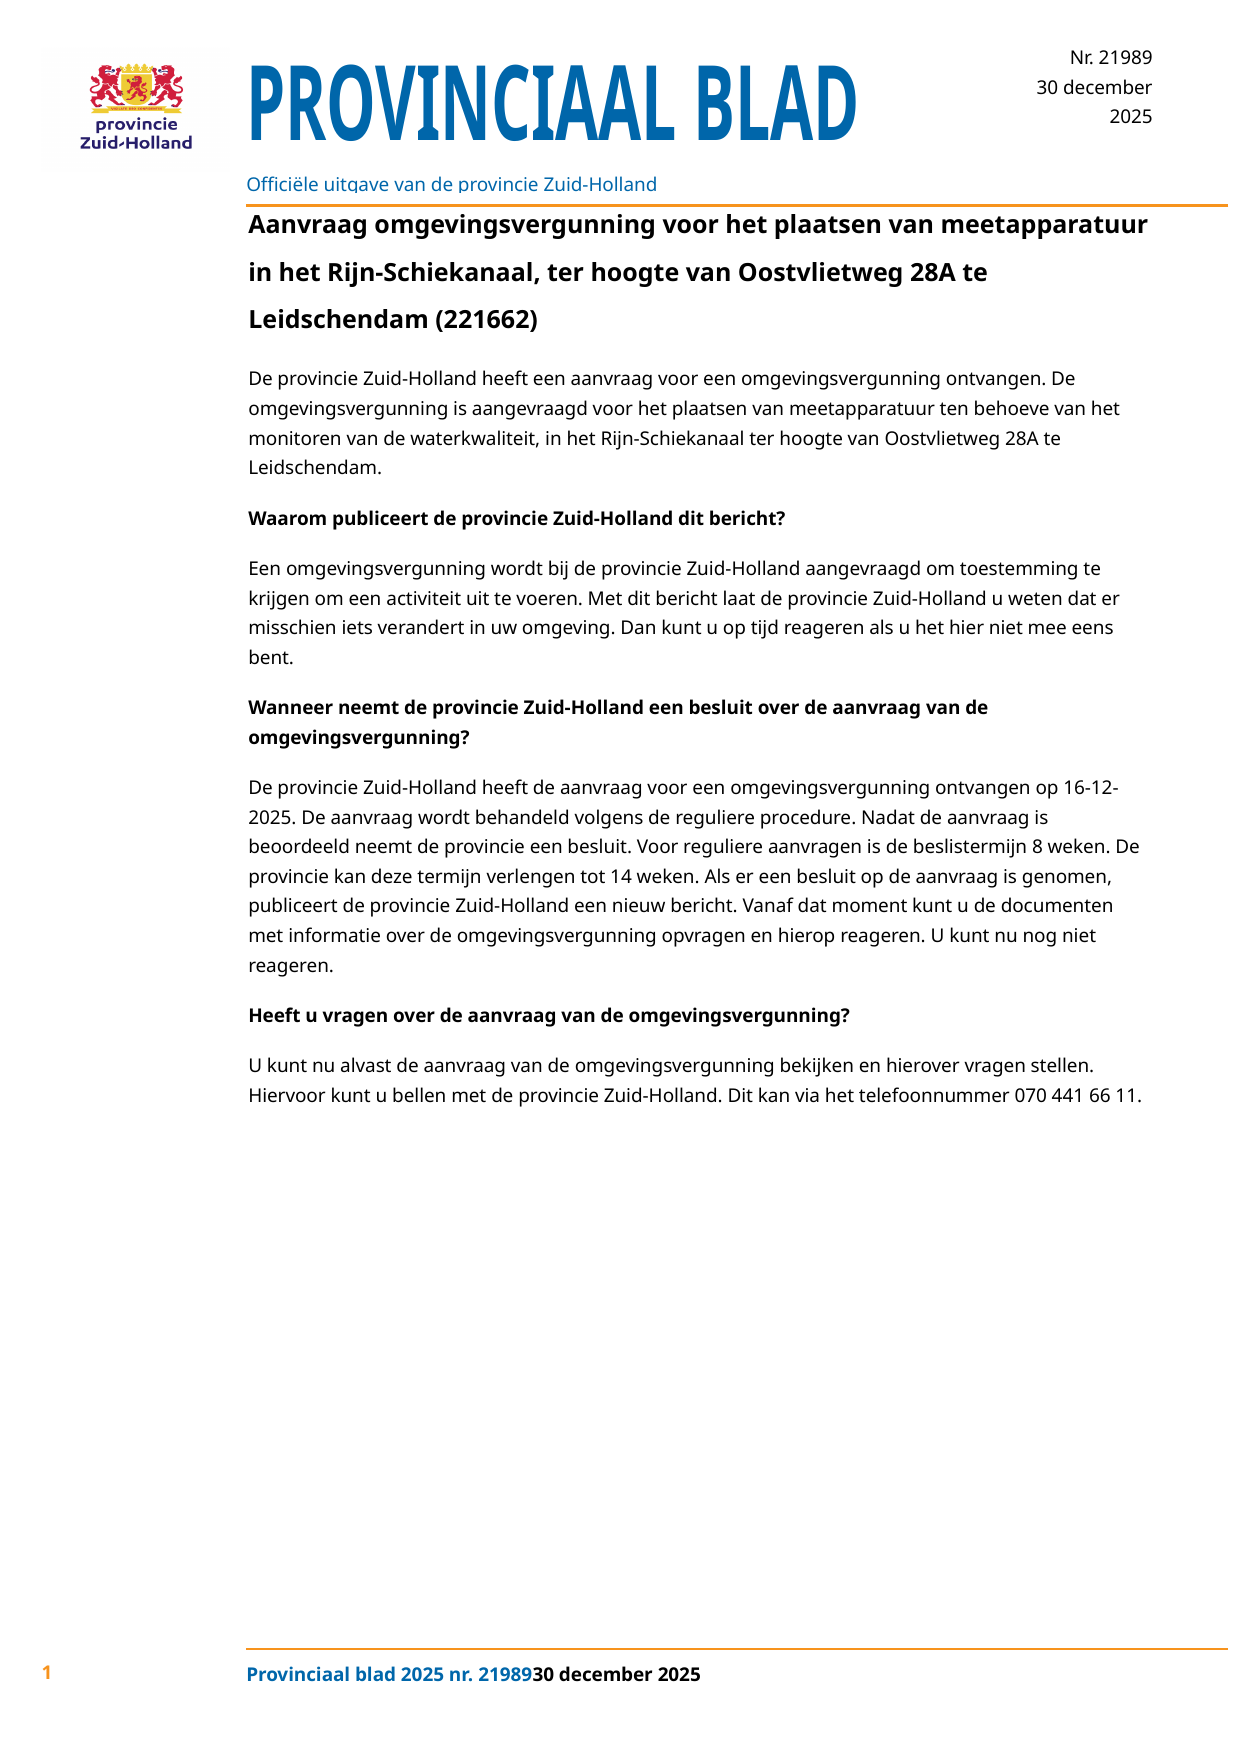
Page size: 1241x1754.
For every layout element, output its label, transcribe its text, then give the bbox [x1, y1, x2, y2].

text Waarom publiceert de provincie Zuid-Holland dit bericht? [248, 505, 1152, 530]
text U kunt nu alvast de aanvraag van de omgevingsvergunning bekijken en hierover vragen stellen. Hiervoor kunt u bellen met de provincie Zuid-Holland. Dit kan via het telefoonnummer 070 441 66 11. [248, 1053, 1152, 1108]
text De provincie Zuid-Holland heeft een aanvraag voor een omgevingsvergunning ontvangen. De omgevingsvergunning is aangevraagd voor het plaatsen van meetapparatuur ten behoeve van het monitoren van de waterkwaliteit, in het Rijn-Schiekanaal ter hoogte van Oostvlietweg 28A te Leidschendam. [248, 366, 1152, 480]
text Heeft u vragen over de aanvraag van de omgevingsvergunning? [248, 1002, 1152, 1028]
picture [41, 47, 231, 172]
text Aanvraag omgevingsvergunning voor het plaatsen van meetapparatuur in het Rijn-Schiekanaal, ter hoogte van Oostvlietweg 28A te Leidschendam (221662) [248, 207, 1152, 336]
text Wanneer neemt de provincie Zuid-Holland een besluit over de aanvraag van de omgevingsvergunning? [248, 694, 1152, 749]
text Een omgevingsvergunning wordt bij de provincie Zuid-Holland aangevraagd om toestemming te krijgen om een activiteit uit te voeren. Met dit bericht laat de provincie Zuid-Holland u weten dat er misschien iets verandert in uw omgeving. Dan kunt u op tijd reageren als u het hier niet mee eens bent. [248, 555, 1152, 669]
text De provincie Zuid-Holland heeft de aanvraag voor een omgevingsvergunning ontvangen op 16-12-2025. De aanvraag wordt behandeld volgens de reguliere procedure. Nadat de aanvraag is beoordeeld neemt de provincie een besluit. Voor reguliere aanvragen is de beslistermijn 8 weken. De provincie kan deze termijn verlengen tot 14 weken. Als er een besluit op de aanvraag is genomen, publiceert de provincie Zuid-Holland een nieuw bericht. Vanaf dat moment kunt u de documenten met informatie over de omgevingsvergunning opvragen en hierop reageren. U kunt nu nog niet reageren. [248, 774, 1152, 977]
